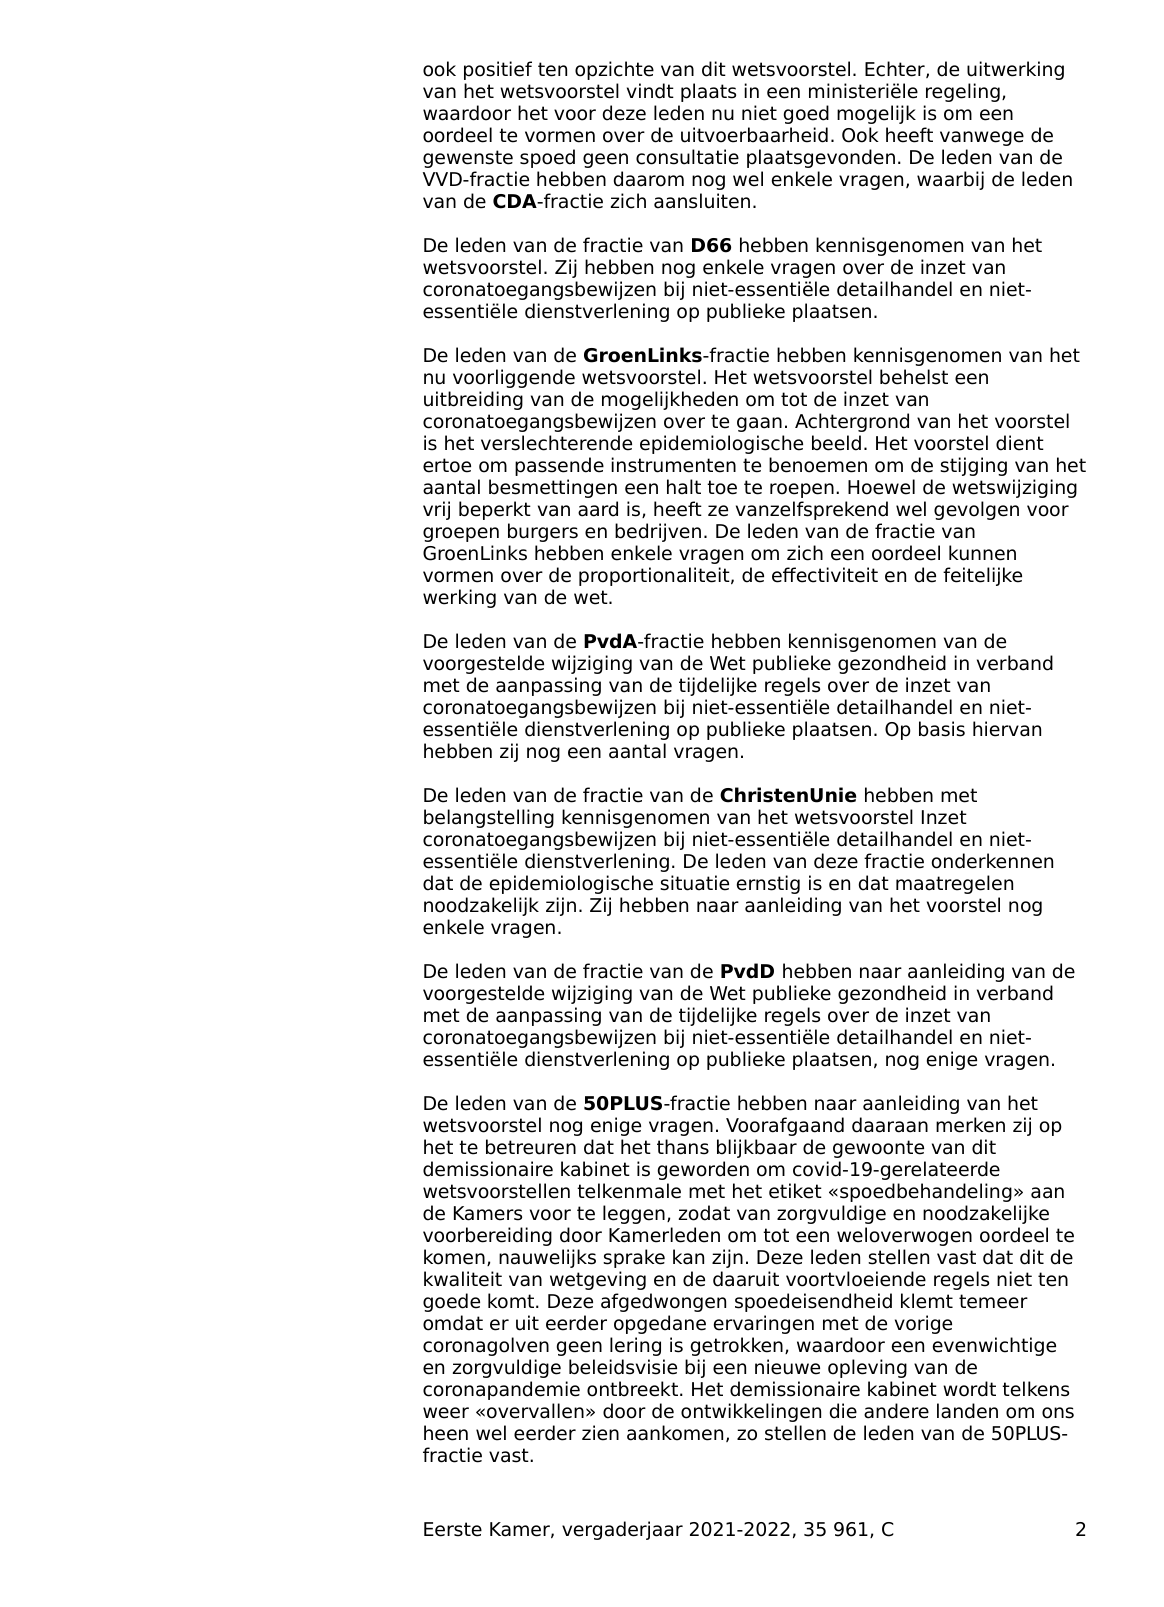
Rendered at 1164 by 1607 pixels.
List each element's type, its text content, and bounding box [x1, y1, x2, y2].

text De leden van de GroenLinks-fractie hebben kennisgenomen van het nu voorliggende wetsvoorstel. Het wetsvoorstel behelst een uitbreiding van de mogelijkheden om tot de inzet van coronatoegangsbewijzen over te gaan. Achtergrond van het voorstel is het verslechterende epidemiologische beeld. Het voorstel dient ertoe om passende instrumenten te benoemen om de stijging van het aantal besmettingen een halt toe te roepen. Hoewel de wetswijziging vrij beperkt van aard is, heeft ze vanzelfsprekend wel gevolgen voor groepen burgers en bedrijven. De leden van de fractie van GroenLinks hebben enkele vragen om zich een oordeel kunnen vormen over de proportionaliteit, de effectiviteit en de feitelijke werking van de wet. [422, 345, 1087, 609]
text De leden van de 50PLUS-fractie hebben naar aanleiding van het wetsvoorstel nog enige vragen. Voorafgaand daaraan merken zij op het te betreuren dat het thans blijkbaar de gewoonte van dit demissionaire kabinet is geworden om covid-19-gerelateerde wetsvoorstellen telkenmale met het etiket «spoedbehandeling» aan de Kamers voor te leggen, zodat van zorgvuldige en noodzakelijke voorbereiding door Kamerleden om tot een weloverwogen oordeel te komen, nauwelijks sprake kan zijn. Deze leden stellen vast dat dit de kwaliteit van wetgeving en de daaruit voortvloeiende regels niet ten goede komt. Deze afgedwongen spoedeisendheid klemt temeer omdat er uit eerder opgedane ervaringen met de vorige coronagolven geen lering is getrokken, waardoor een evenwichtige en zorgvuldige beleidsvisie bij een nieuwe opleving van de coronapandemie ontbreekt. Het demissionaire kabinet wordt telkens weer «overvallen» door de ontwikkelingen die andere landen om ons heen wel eerder zien aankomen, zo stellen de leden van de 50PLUS-fractie vast. [422, 1093, 1087, 1467]
text De leden van de PvdA-fractie hebben kennisgenomen van de voorgestelde wijziging van de Wet publieke gezondheid in verband met de aanpassing van de tijdelijke regels over de inzet van coronatoegangsbewijzen bij niet-essentiële detailhandel en niet-essentiële dienstverlening op publieke plaatsen. Op basis hiervan hebben zij nog een aantal vragen. [422, 631, 1087, 763]
text De leden van de fractie van de PvdD hebben naar aanleiding van de voorgestelde wijziging van de Wet publieke gezondheid in verband met de aanpassing van de tijdelijke regels over de inzet van coronatoegangsbewijzen bij niet-essentiële detailhandel en niet-essentiële dienstverlening op publieke plaatsen, nog enige vragen. [422, 961, 1087, 1071]
text ook positief ten opzichte van dit wetsvoorstel. Echter, de uitwerking van het wetsvoorstel vindt plaats in een ministeriële regeling, waardoor het voor deze leden nu niet goed mogelijk is om een oordeel te vormen over de uitvoerbaarheid. Ook heeft vanwege de gewenste spoed geen consultatie plaatsgevonden. De leden van de VVD-fractie hebben daarom nog wel enkele vragen, waarbij de leden van de CDA-fractie zich aansluiten. [422, 59, 1087, 213]
text De leden van de fractie van de ChristenUnie hebben met belangstelling kennisgenomen van het wetsvoorstel Inzet coronatoegangsbewijzen bij niet-essentiële detailhandel en niet-essentiële dienstverlening. De leden van deze fractie onderkennen dat de epidemiologische situatie ernstig is en dat maatregelen noodzakelijk zijn. Zij hebben naar aanleiding van het voorstel nog enkele vragen. [422, 785, 1087, 939]
text De leden van de fractie van D66 hebben kennisgenomen van het wetsvoorstel. Zij hebben nog enkele vragen over de inzet van coronatoegangsbewijzen bij niet-essentiële detailhandel en niet-essentiële dienstverlening op publieke plaatsen. [422, 235, 1087, 323]
